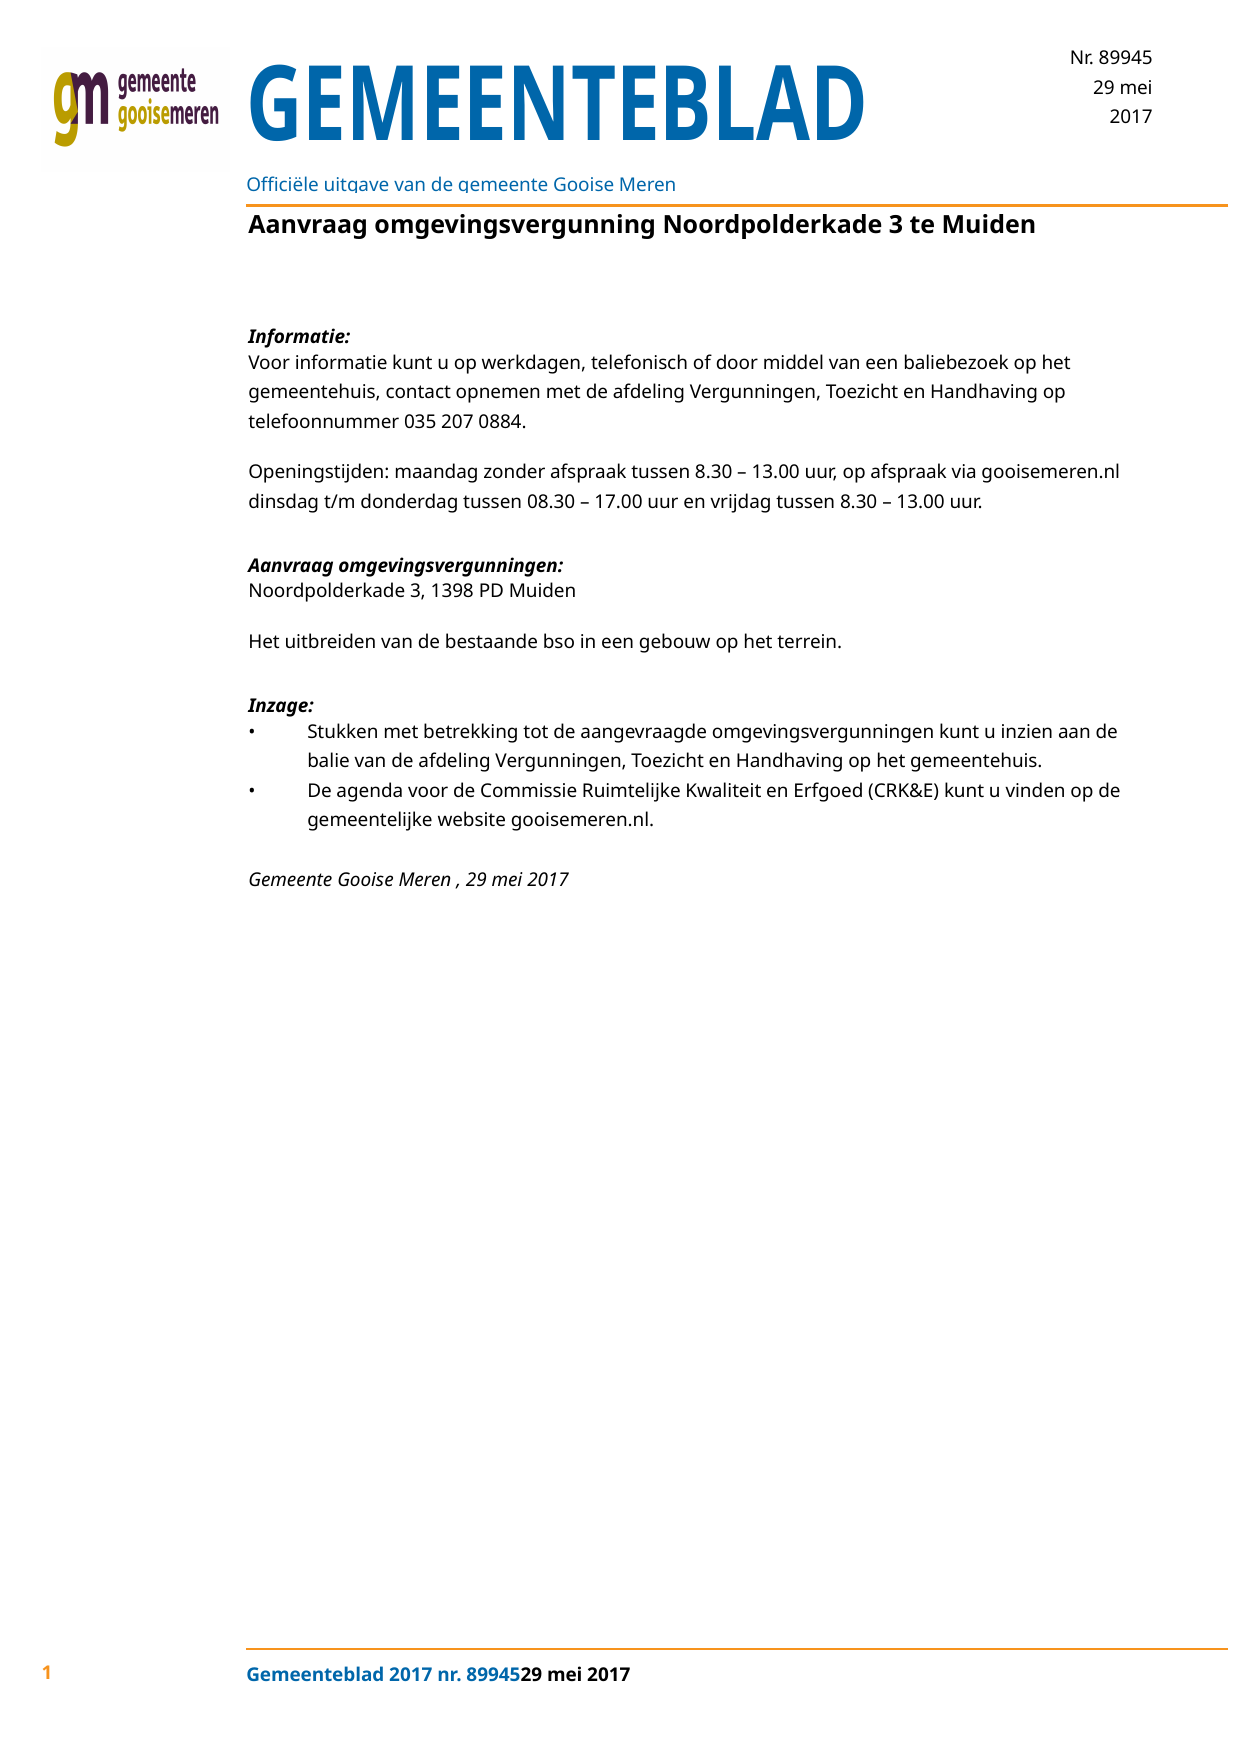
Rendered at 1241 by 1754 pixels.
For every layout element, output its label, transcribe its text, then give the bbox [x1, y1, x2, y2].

list De agenda voor de Commissie Ruimtelijke Kwaliteit en Erfgoed (CRK&E) kunt u vinden op de gemeentelijke website gooisemeren.nl. [248, 777, 1152, 832]
list Stukken met betrekking tot de aangevraagde omgevingsvergunningen kunt u inzien aan de balie van de afdeling Vergunningen, Toezicht en Handhaving op het gemeentehuis. [248, 718, 1152, 773]
text Aanvraag omgevingsvergunningen: [248, 552, 1152, 578]
picture [41, 47, 231, 172]
text Het uitbreiden van de bestaande bso in een gebouw op het terrein. [248, 628, 1152, 654]
text Openingstijden: maandag zonder afspraak tussen 8.30 – 13.00 uur, op afspraak via gooisemeren.nl dinsdag t/m donderdag tussen 08.30 – 17.00 uur en vrijdag tussen 8.30 – 13.00 uur. [248, 458, 1152, 514]
text Gemeente Gooise Meren , 29 mei 2017 [248, 866, 1152, 891]
text Noordpolderkade 3, 1398 PD Muiden [248, 578, 1152, 603]
text Voor informatie kunt u op werkdagen, telefonisch of door middel van een baliebezoek op het gemeentehuis, contact opnemen met de afdeling Vergunningen, Toezicht en Handhaving op telefoonnummer 035 207 0884. [248, 349, 1152, 434]
text Inzage: [248, 692, 1152, 718]
text Aanvraag omgevingsvergunning Noordpolderkade 3 te Muiden [248, 207, 1152, 241]
text Informatie: [248, 323, 1152, 349]
